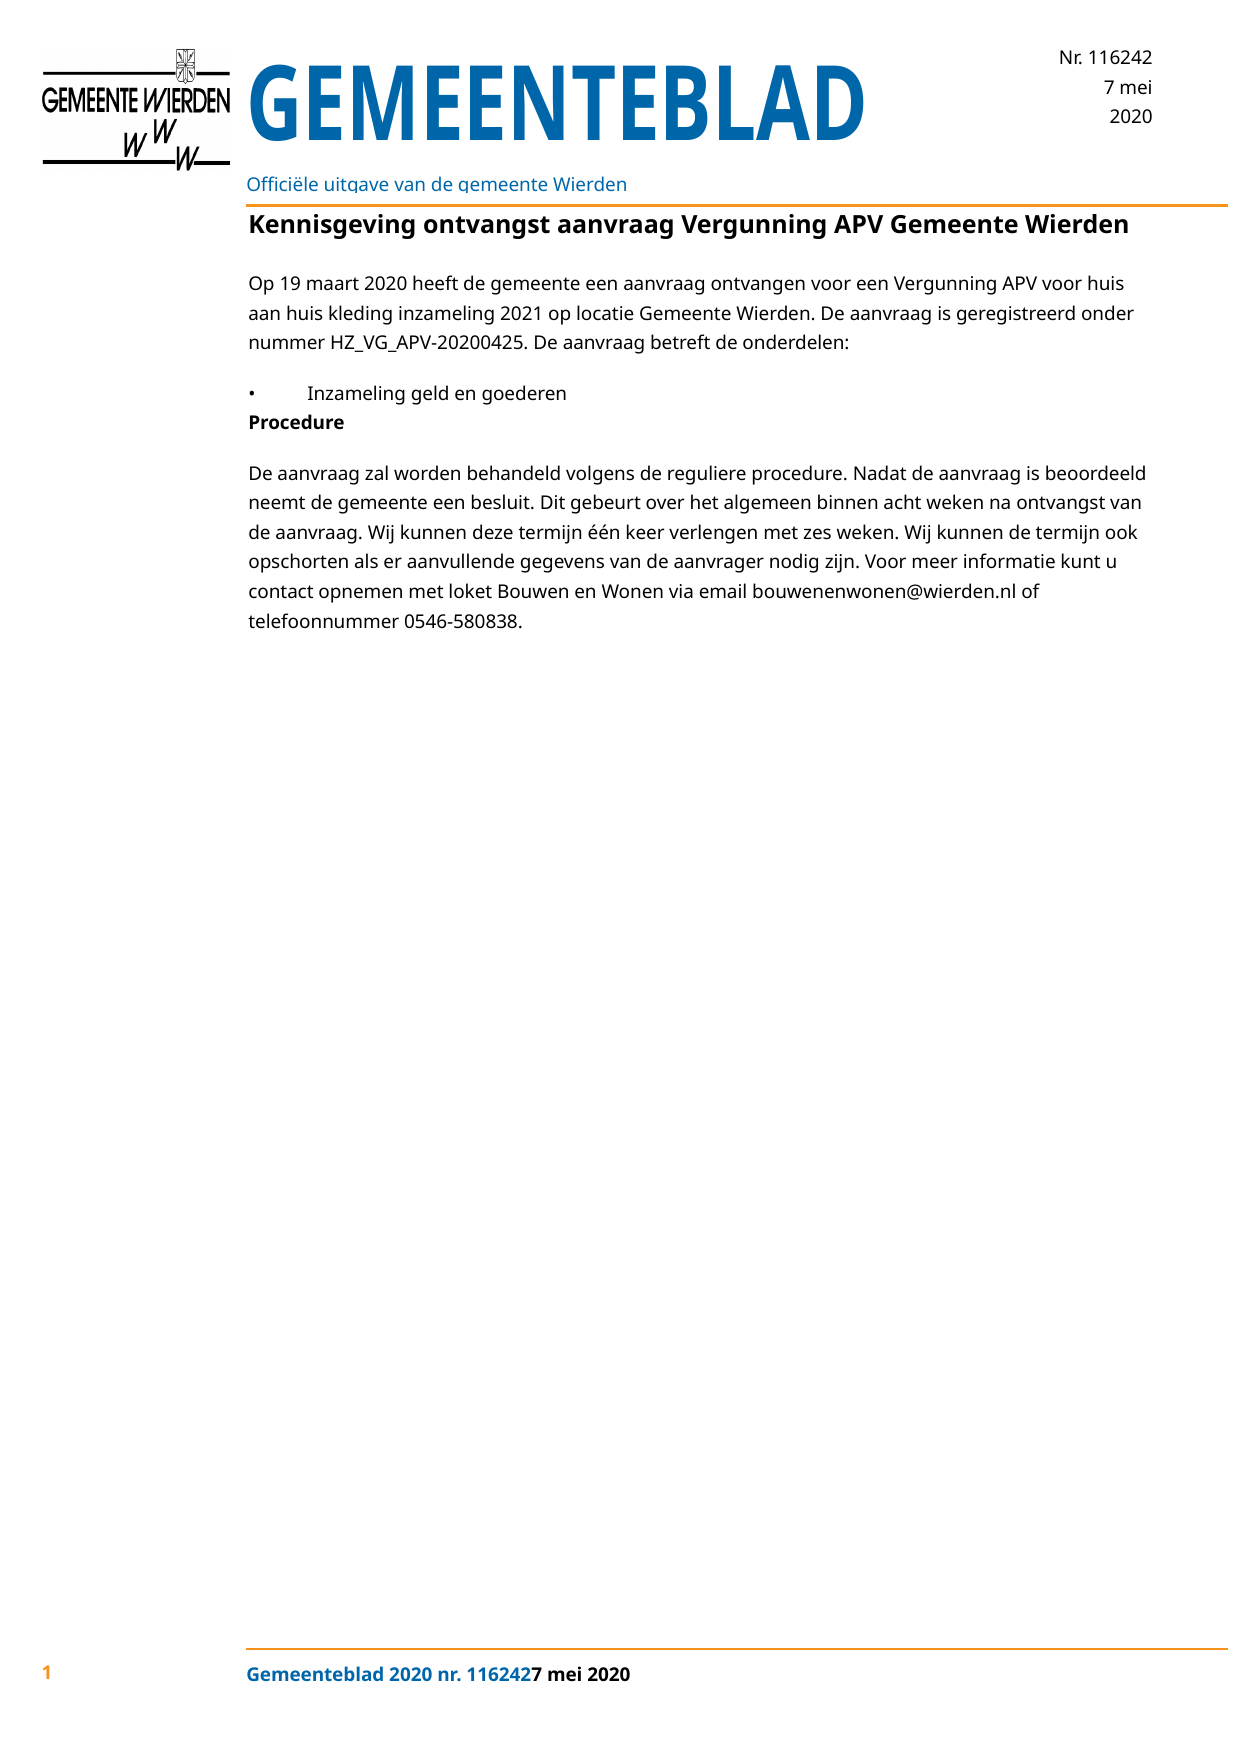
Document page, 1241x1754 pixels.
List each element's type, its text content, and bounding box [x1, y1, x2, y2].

text Procedure [248, 409, 1152, 435]
picture [41, 47, 231, 172]
text De aanvraag zal worden behandeld volgens de reguliere procedure. Nadat de aanvraag is beoordeeld neemt de gemeente een besluit. Dit gebeurt over het algemeen binnen acht weken na ontvangst van de aanvraag. Wij kunnen deze termijn één keer verlengen met zes weken. Wij kunnen de termijn ook opschorten als er aanvullende gegevens van de aanvrager nodig zijn. Voor meer informatie kunt u contact opnemen met loket Bouwen en Wonen via email bouwenenwonen@wierden.nl of telefoonnummer 0546-580838. [248, 460, 1152, 633]
text Op 19 maart 2020 heeft de gemeente een aanvraag ontvangen voor een Vergunning APV voor huis aan huis kleding inzameling 2021 op locatie Gemeente Wierden. De aanvraag is geregistreerd onder nummer HZ_VG_APV-20200425. De aanvraag betreft de onderdelen: [248, 270, 1152, 355]
text Kennisgeving ontvangst aanvraag Vergunning APV Gemeente Wierden [248, 207, 1152, 241]
list Inzameling geld en goederen [248, 380, 1152, 406]
